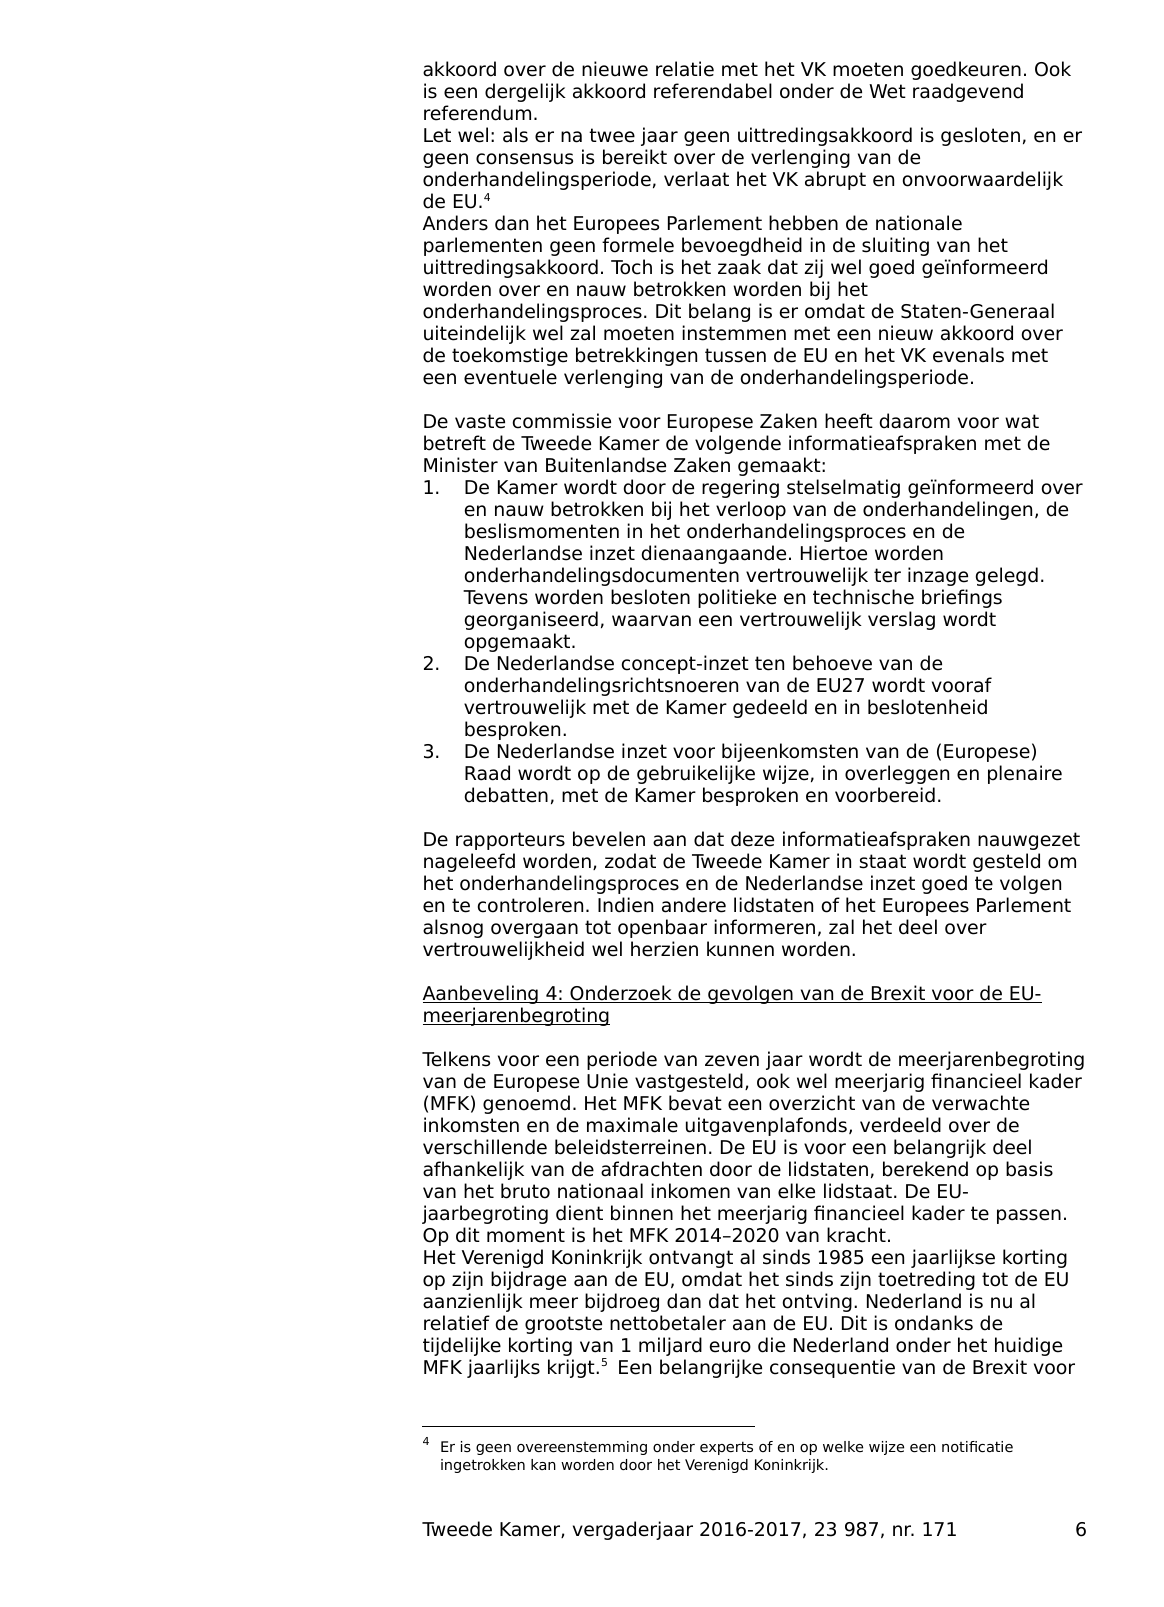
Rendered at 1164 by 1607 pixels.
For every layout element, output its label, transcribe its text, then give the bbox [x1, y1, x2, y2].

text akkoord over de nieuwe relatie met het VK moeten goedkeuren. Ook is een dergelijk akkoord referendabel onder de Wet raadgevend referendum. [422, 59, 1087, 125]
text 1. De Kamer wordt door de regering stelselmatig geïnformeerd over en nauw betrokken bij het verloop van de onderhandelingen, de beslismomenten in het onderhandelingsproces en de Nederlandse inzet dienaangaande. Hiertoe worden onderhandelingsdocumenten vertrouwelijk ter inzage gelegd. Tevens worden besloten politieke en technische briefings georganiseerd, waarvan een vertrouwelijk verslag wordt opgemaakt. [422, 477, 1087, 653]
text Anders dan het Europees Parlement hebben de nationale parlementen geen formele bevoegdheid in de sluiting van het uittredingsakkoord. Toch is het zaak dat zij wel goed geïnformeerd worden over en nauw betrokken worden bij het onderhandelingsproces. Dit belang is er omdat de Staten-Generaal uiteindelijk wel zal moeten instemmen met een nieuw akkoord over de toekomstige betrekkingen tussen de EU en het VK evenals met een eventuele verlenging van de onderhandelingsperiode. [422, 213, 1087, 389]
text Er is geen overeenstemming onder experts of en op welke wijze een notificatie ingetrokken kan worden door het Verenigd Koninkrijk. [422, 1435, 1087, 1474]
text Telkens voor een periode van zeven jaar wordt de meerjarenbegroting van de Europese Unie vastgesteld, ook wel meerjarig financieel kader (MFK) genoemd. Het MFK bevat een overzicht van de verwachte inkomsten en de maximale uitgavenplafonds, verdeeld over de verschillende beleidsterreinen. De EU is voor een belangrijk deel afhankelijk van de afdrachten door de lidstaten, berekend op basis van het bruto nationaal inkomen van elke lidstaat. De EU-jaarbegroting dient binnen het meerjarig financieel kader te passen. Op dit moment is het MFK 2014–2020 van kracht. [422, 1049, 1087, 1247]
text 3. De Nederlandse inzet voor bijeenkomsten van de (Europese) Raad wordt op de gebruikelijke wijze, in overleggen en plenaire debatten, met de Kamer besproken en voorbereid. [422, 741, 1087, 807]
text Let wel: als er na twee jaar geen uittredingsakkoord is gesloten, en er geen consensus is bereikt over de verlenging van de onderhandelingsperiode, verlaat het VK abrupt en onvoorwaardelijk de EU. [422, 125, 1087, 213]
subtitle Aanbeveling 4: Onderzoek de gevolgen van de Brexit voor de EU-meerjarenbegroting [422, 983, 1087, 1027]
text De rapporteurs bevelen aan dat deze informatieafspraken nauwgezet nageleefd worden, zodat de Tweede Kamer in staat wordt gesteld om het onderhandelingsproces en de Nederlandse inzet goed te volgen en te controleren. Indien andere lidstaten of het Europees Parlement alsnog overgaan tot openbaar informeren, zal het deel over vertrouwelijkheid wel herzien kunnen worden. [422, 829, 1087, 961]
text De vaste commissie voor Europese Zaken heeft daarom voor wat betreft de Tweede Kamer de volgende informatieafspraken met de Minister van Buitenlandse Zaken gemaakt: [422, 411, 1087, 477]
text Het Verenigd Koninkrijk ontvangt al sinds 1985 een jaarlijkse korting op zijn bijdrage aan de EU, omdat het sinds zijn toetreding tot de EU aanzienlijk meer bijdroeg dan dat het ontving. Nederland is nu al relatief de grootste nettobetaler aan de EU. Dit is ondanks de tijdelijke korting van 1 miljard euro die Nederland onder het huidige MFK jaarlijks krijgt. Een belangrijke consequentie van de Brexit voor [422, 1247, 1087, 1379]
text 2. De Nederlandse concept-inzet ten behoeve van de onderhandelingsrichtsnoeren van de EU27 wordt vooraf vertrouwelijk met de Kamer gedeeld en in beslotenheid besproken. [422, 653, 1087, 741]
